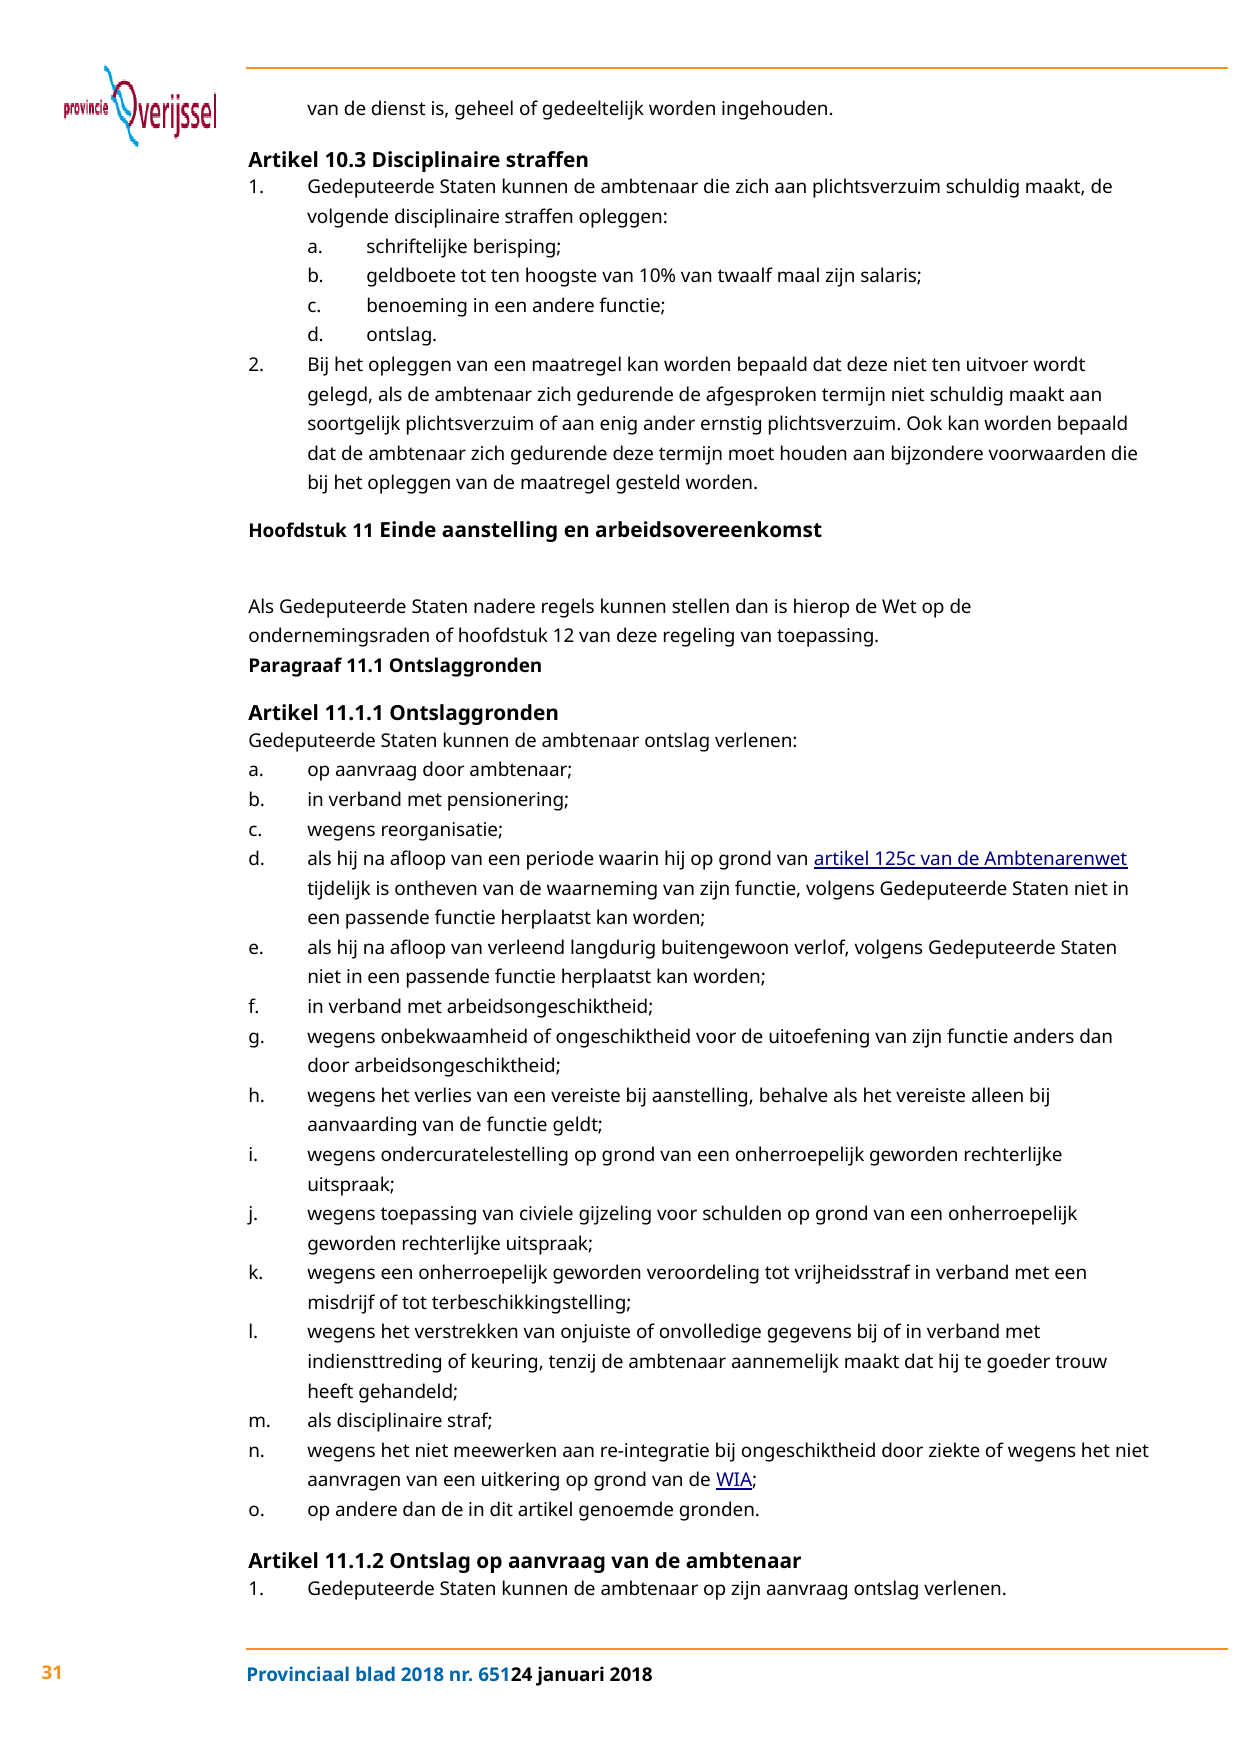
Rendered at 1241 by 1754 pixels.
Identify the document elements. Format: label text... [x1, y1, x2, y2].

text Als Gedeputeerde Staten nadere regels kunnen stellen dan is hierop de Wet op de ondernemingsraden of hoofdstuk 12 van deze regeling van toepassing. [248, 593, 1152, 648]
list geldboete tot ten hoogste van 10% van twaalf maal zijn salaris; [307, 262, 1152, 288]
list Gedeputeerde Staten kunnen de ambtenaar die zich aan plichtsverzuim schuldig maakt, de volgende disciplinaire straffen opleggen: [248, 174, 1152, 229]
list wegens een onherroepelijk geworden veroordeling tot vrijheidsstraf in verband met een misdrijf of tot terbeschikkingstelling; [248, 1259, 1152, 1315]
text Gedeputeerde Staten kunnen de ambtenaar ontslag verlenen: [248, 727, 1152, 753]
list op aanvraag door ambtenaar; [248, 757, 1152, 782]
list als hij na afloop van verleend langdurig buitengewoon verlof, volgens Gedeputeerde Staten niet in een passende functie herplaatst kan worden; [248, 934, 1152, 989]
list als hij na afloop van een periode waarin hij op grond van artikel 125c van de Ambtenarenwet tijdelijk is ontheven van de waarneming van zijn functie, volgens Gedeputeerde Staten niet in een passende functie herplaatst kan worden; [248, 845, 1152, 930]
text Artikel 11.1.2 Ontslag op aanvraag van de ambtenaar [248, 1547, 1152, 1575]
list wegens het verlies van een vereiste bij aanstelling, behalve als het vereiste alleen bij aanvaarding van de functie geldt; [248, 1082, 1152, 1137]
list van de dienst is, geheel of gedeeltelijk worden ingehouden. [248, 95, 1152, 121]
list ontslag. [307, 322, 1152, 347]
list Gedeputeerde Staten kunnen de ambtenaar op zijn aanvraag ontslag verlenen. [248, 1575, 1152, 1601]
list wegens reorganisatie; [248, 816, 1152, 841]
text Artikel 10.3 Disciplinaire straffen [248, 145, 1152, 174]
list wegens het niet meewerken aan re-integratie bij ongeschiktheid door ziekte of wegens het niet aanvragen van een uitkering op grond van de WIA; [248, 1437, 1152, 1492]
list benoeming in een andere functie; [307, 292, 1152, 318]
list wegens ondercuratelestelling op grond van een onherroepelijk geworden rechterlijke uitspraak; [248, 1141, 1152, 1196]
list wegens het verstrekken van onjuiste of onvolledige gegevens bij of in verband met indiensttreding of keuring, tenzij de ambtenaar aannemelijk maakt dat hij te goeder trouw heeft gehandeld; [248, 1319, 1152, 1403]
list in verband met pensionering; [248, 786, 1152, 812]
list schriftelijke berisping; [307, 233, 1152, 258]
list op andere dan de in dit artikel genoemde gronden. [248, 1496, 1152, 1522]
list Bij het opleggen van een maatregel kan worden bepaald dat deze niet ten uitvoer wordt gelegd, als de ambtenaar zich gedurende de afgesproken termijn niet schuldig maakt aan soortgelijk plichtsverzuim of aan enig ander ernstig plichtsverzuim. Ook kan worden bepaald dat de ambtenaar zich gedurende deze termijn moet houden aan bijzondere voorwaarden die bij het opleggen van de maatregel gesteld worden. [248, 351, 1152, 495]
text Paragraaf 11.1 Ontslaggronden [248, 652, 1152, 678]
picture [41, 47, 231, 172]
list in verband met arbeidsongeschiktheid; [248, 993, 1152, 1019]
list wegens toepassing van civiele gijzeling voor schulden op grond van een onherroepelijk geworden rechterlijke uitspraak; [248, 1200, 1152, 1256]
list wegens onbekwaamheid of ongeschiktheid voor de uitoefening van zijn functie anders dan door arbeidsongeschiktheid; [248, 1023, 1152, 1078]
text Artikel 11.1.1 Ontslaggronden [248, 698, 1152, 727]
list als disciplinaire straf; [248, 1407, 1152, 1433]
text Hoofdstuk 11 Einde aanstelling en arbeidsovereenkomst [248, 515, 1152, 543]
